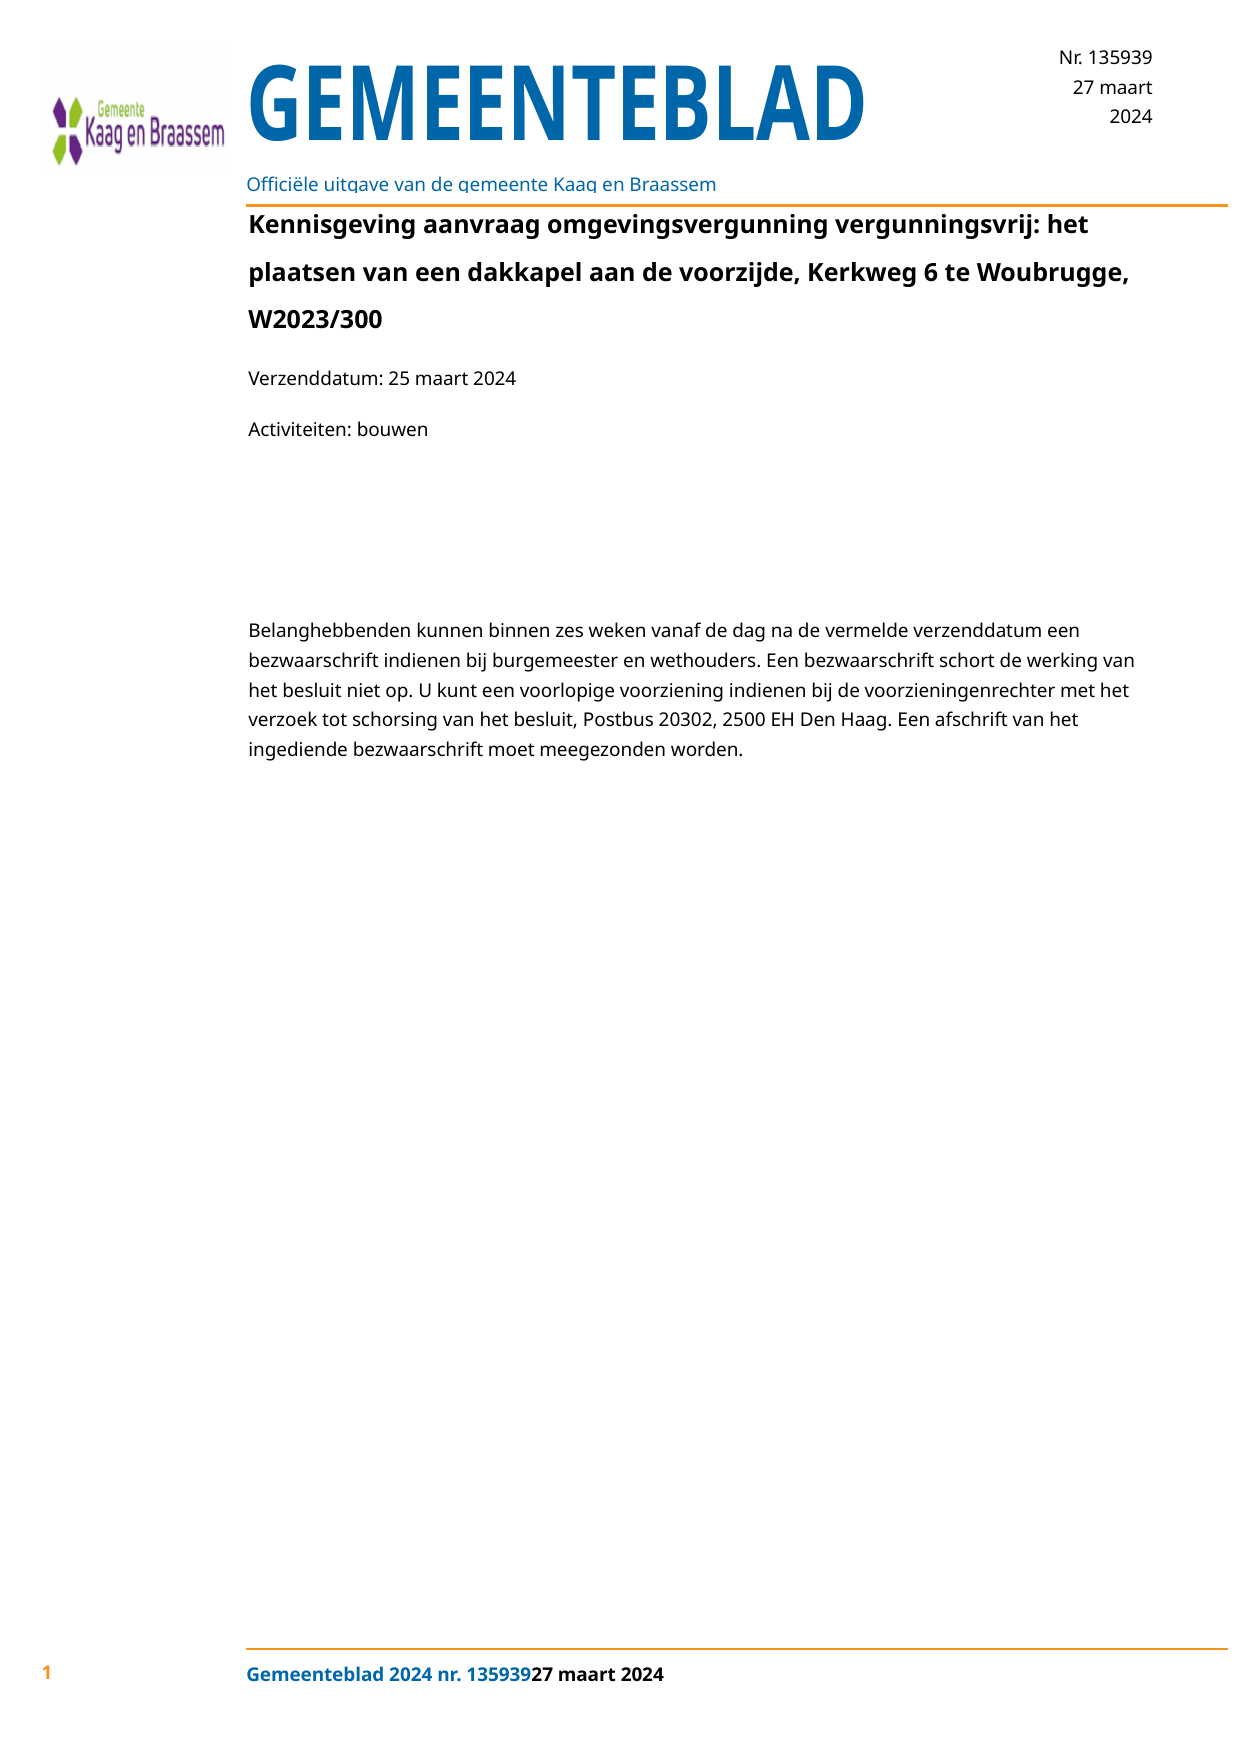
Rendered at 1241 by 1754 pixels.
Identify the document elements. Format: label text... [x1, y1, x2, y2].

picture [41, 47, 231, 172]
text Kennisgeving aanvraag omgevingsvergunning vergunningsvrij: het plaatsen van een dakkapel aan de voorzijde, Kerkweg 6 te Woubrugge, W2023/300 [248, 207, 1152, 336]
text Verzenddatum: 25 maart 2024 [248, 366, 1152, 391]
text Belanghebbenden kunnen binnen zes weken vanaf de dag na de vermelde verzenddatum een bezwaarschrift indienen bij burgemeester en wethouders. Een bezwaarschrift schort de werking van het besluit niet op. U kunt een voorlopige voorziening indienen bij de voorzieningenrechter met het verzoek tot schorsing van het besluit, Postbus 20302, 2500 EH Den Haag. Een afschrift van het ingediende bezwaarschrift moet meegezonden worden. [248, 618, 1152, 762]
text Activiteiten: bouwen [248, 416, 1152, 442]
